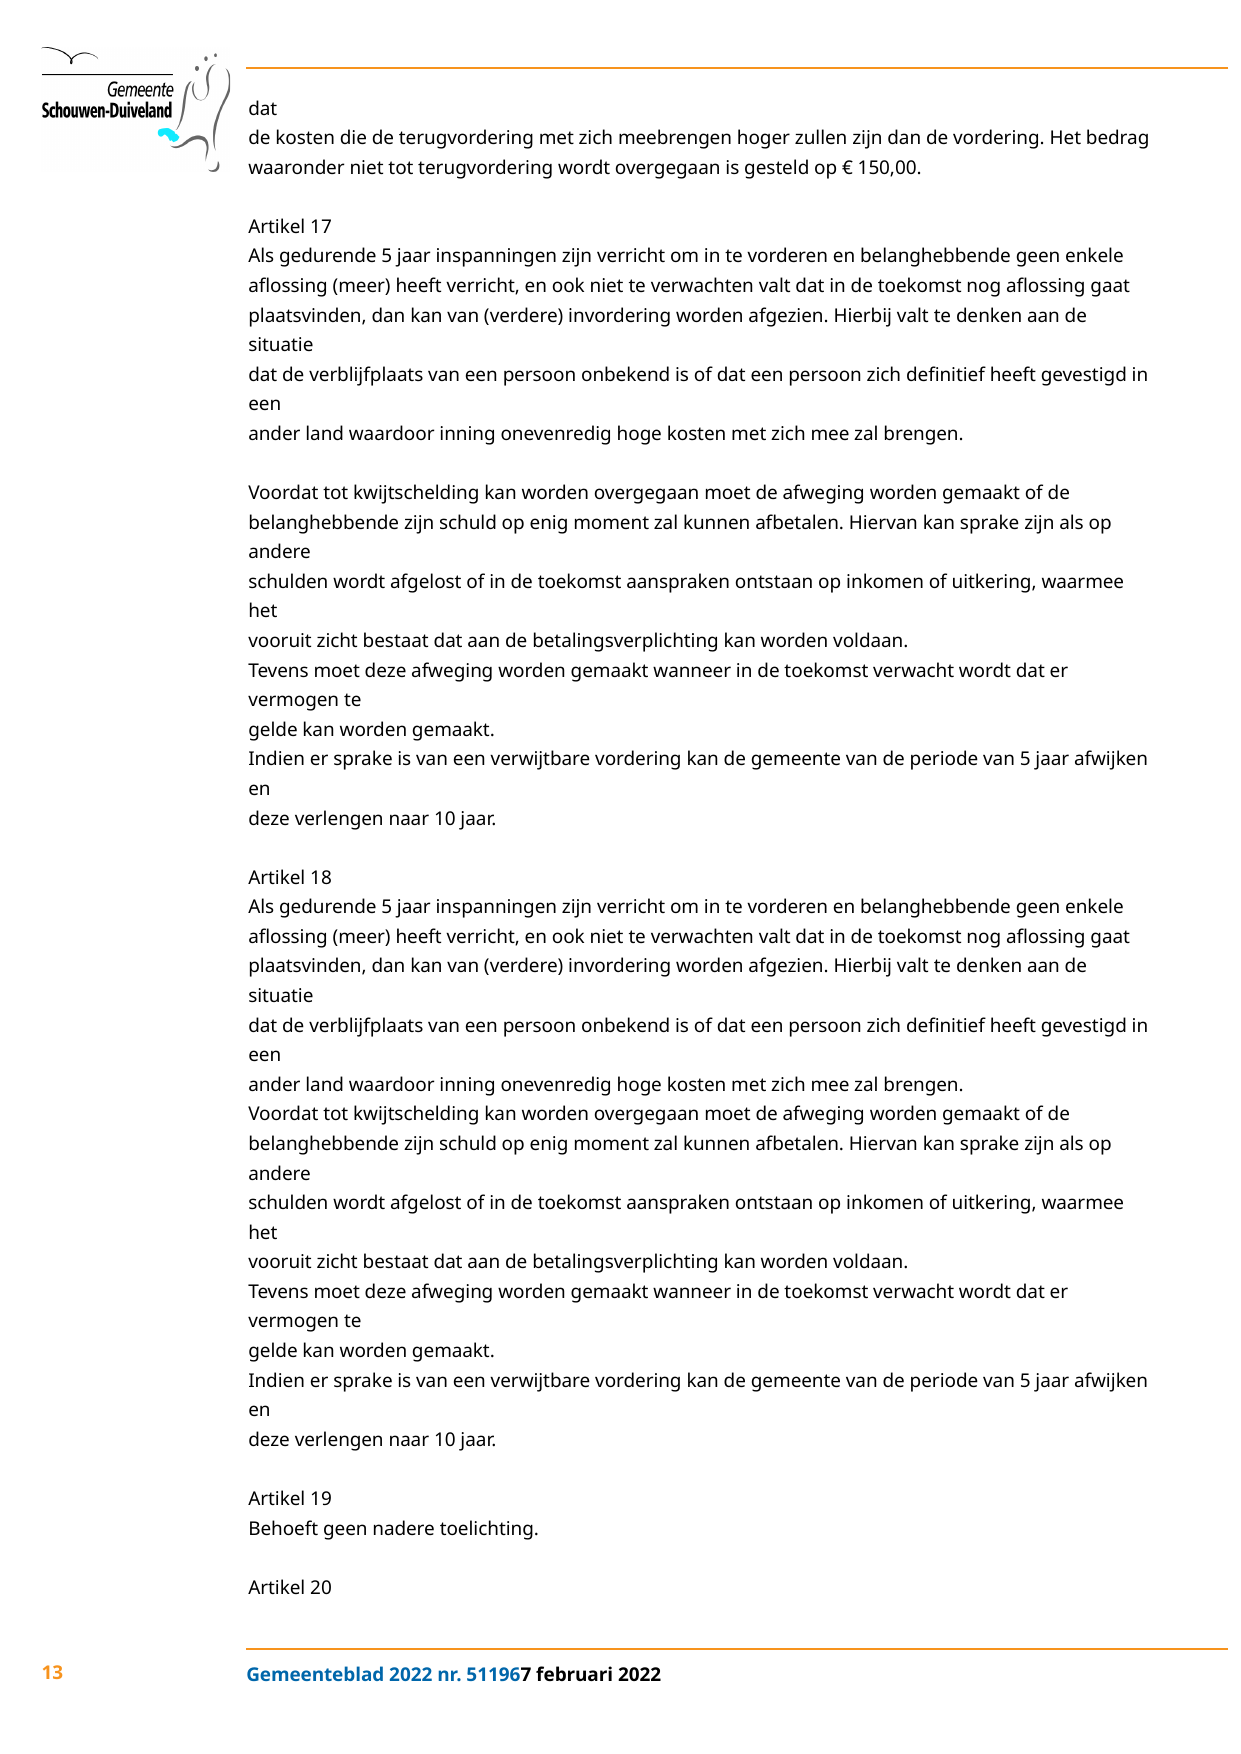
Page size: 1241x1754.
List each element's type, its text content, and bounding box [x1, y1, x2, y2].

text dat de verblijfplaats van een persoon onbekend is of dat een persoon zich definitief heeft gevestigd in een [248, 361, 1152, 416]
text schulden wordt afgelost of in de toekomst aanspraken ontstaan op inkomen of uitkering, waarmee het [248, 1189, 1152, 1245]
text ander land waardoor inning onevenredig hoge kosten met zich mee zal brengen. [248, 420, 1152, 446]
text Voordat tot kwijtschelding kan worden overgegaan moet de afweging worden gemaakt of de [248, 479, 1152, 505]
text dat [248, 95, 1152, 121]
text Tevens moet deze afweging worden gemaakt wanneer in de toekomst verwacht wordt dat er vermogen te [248, 657, 1152, 712]
text Behoeft geen nadere toelichting. [248, 1515, 1152, 1541]
text dat de verblijfplaats van een persoon onbekend is of dat een persoon zich definitief heeft gevestigd in een [248, 1012, 1152, 1067]
text waaronder niet tot terugvordering wordt overgegaan is gesteld op € 150,00. [248, 154, 1152, 180]
text belanghebbende zijn schuld op enig moment zal kunnen afbetalen. Hiervan kan sprake zijn als op andere [248, 509, 1152, 564]
text gelde kan worden gemaakt. [248, 716, 1152, 742]
text vooruit zicht bestaat dat aan de betalingsverplichting kan worden voldaan. [248, 1248, 1152, 1274]
text Als gedurende 5 jaar inspanningen zijn verricht om in te vorderen en belanghebbende geen enkele [248, 893, 1152, 919]
text plaatsvinden, dan kan van (verdere) invordering worden afgezien. Hierbij valt te denken aan de situatie [248, 953, 1152, 1008]
text Indien er sprake is van een verwijtbare vordering kan de gemeente van de periode van 5 jaar afwijken en [248, 1367, 1152, 1422]
text vooruit zicht bestaat dat aan de betalingsverplichting kan worden voldaan. [248, 627, 1152, 653]
text Indien er sprake is van een verwijtbare vordering kan de gemeente van de periode van 5 jaar afwijken en [248, 746, 1152, 801]
text belanghebbende zijn schuld op enig moment zal kunnen afbetalen. Hiervan kan sprake zijn als op andere [248, 1130, 1152, 1186]
text aflossing (meer) heeft verricht, en ook niet te verwachten valt dat in de toekomst nog aflossing gaat [248, 923, 1152, 949]
text Artikel 17 [248, 213, 1152, 239]
text de kosten die de terugvordering met zich meebrengen hoger zullen zijn dan de vordering. Het bedrag [248, 124, 1152, 150]
text deze verlengen naar 10 jaar. [248, 1426, 1152, 1452]
text deze verlengen naar 10 jaar. [248, 805, 1152, 831]
text Artikel 19 [248, 1485, 1152, 1511]
text Artikel 20 [248, 1574, 1152, 1600]
text Artikel 18 [248, 864, 1152, 890]
text gelde kan worden gemaakt. [248, 1337, 1152, 1363]
text aflossing (meer) heeft verricht, en ook niet te verwachten valt dat in de toekomst nog aflossing gaat [248, 272, 1152, 298]
text Tevens moet deze afweging worden gemaakt wanneer in de toekomst verwacht wordt dat er vermogen te [248, 1278, 1152, 1333]
text Voordat tot kwijtschelding kan worden overgegaan moet de afweging worden gemaakt of de [248, 1101, 1152, 1126]
text ander land waardoor inning onevenredig hoge kosten met zich mee zal brengen. [248, 1071, 1152, 1097]
text schulden wordt afgelost of in de toekomst aanspraken ontstaan op inkomen of uitkering, waarmee het [248, 568, 1152, 623]
text Als gedurende 5 jaar inspanningen zijn verricht om in te vorderen en belanghebbende geen enkele [248, 243, 1152, 268]
picture [41, 47, 231, 172]
text plaatsvinden, dan kan van (verdere) invordering worden afgezien. Hierbij valt te denken aan de situatie [248, 302, 1152, 357]
